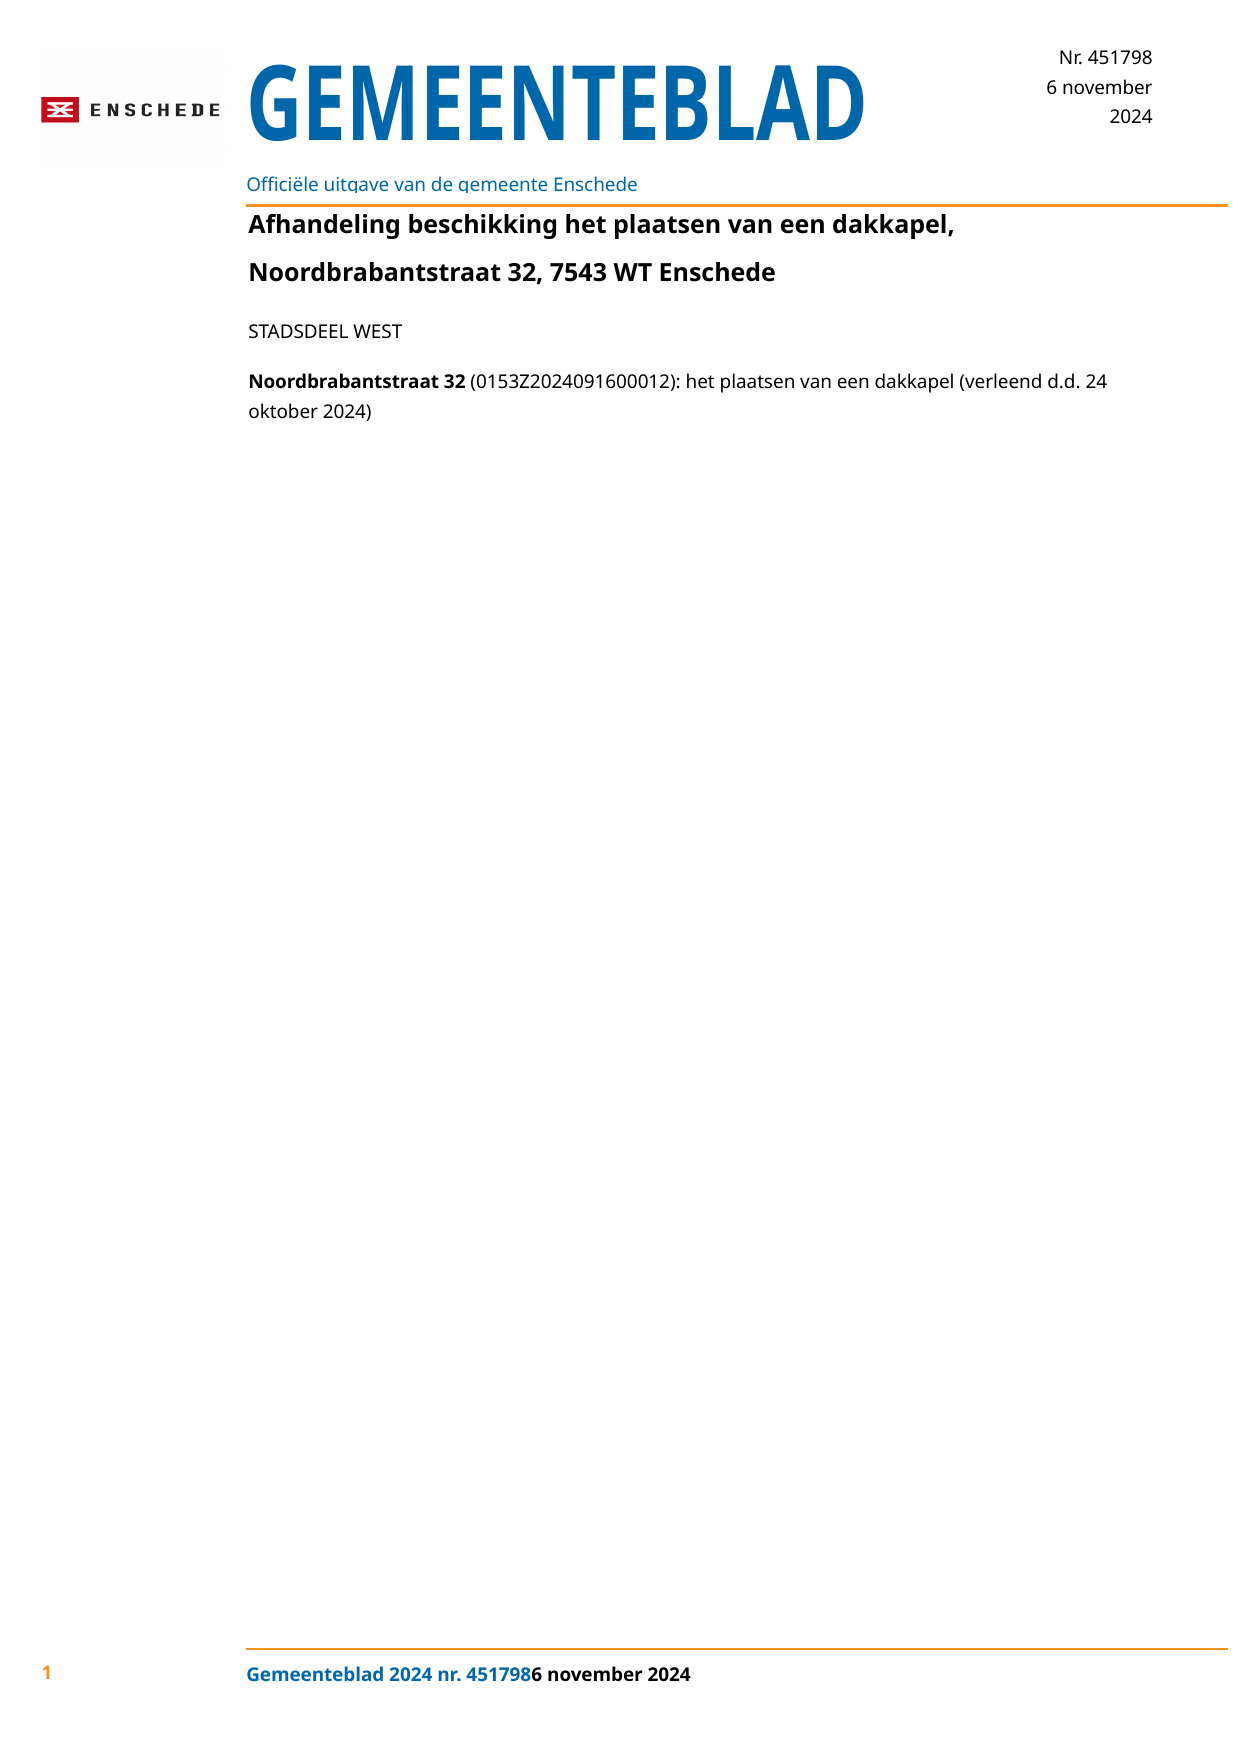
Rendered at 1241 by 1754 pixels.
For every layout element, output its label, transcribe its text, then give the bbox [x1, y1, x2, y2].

text STADSDEEL WEST [248, 318, 1152, 344]
picture [41, 47, 231, 172]
text Afhandeling beschikking het plaatsen van een dakkapel, Noordbrabantstraat 32, 7543 WT Enschede [248, 207, 1152, 288]
text Noordbrabantstraat 32 (0153Z2024091600012): het plaatsen van een dakkapel (verleend d.d. 24 oktober 2024) [248, 368, 1152, 424]
